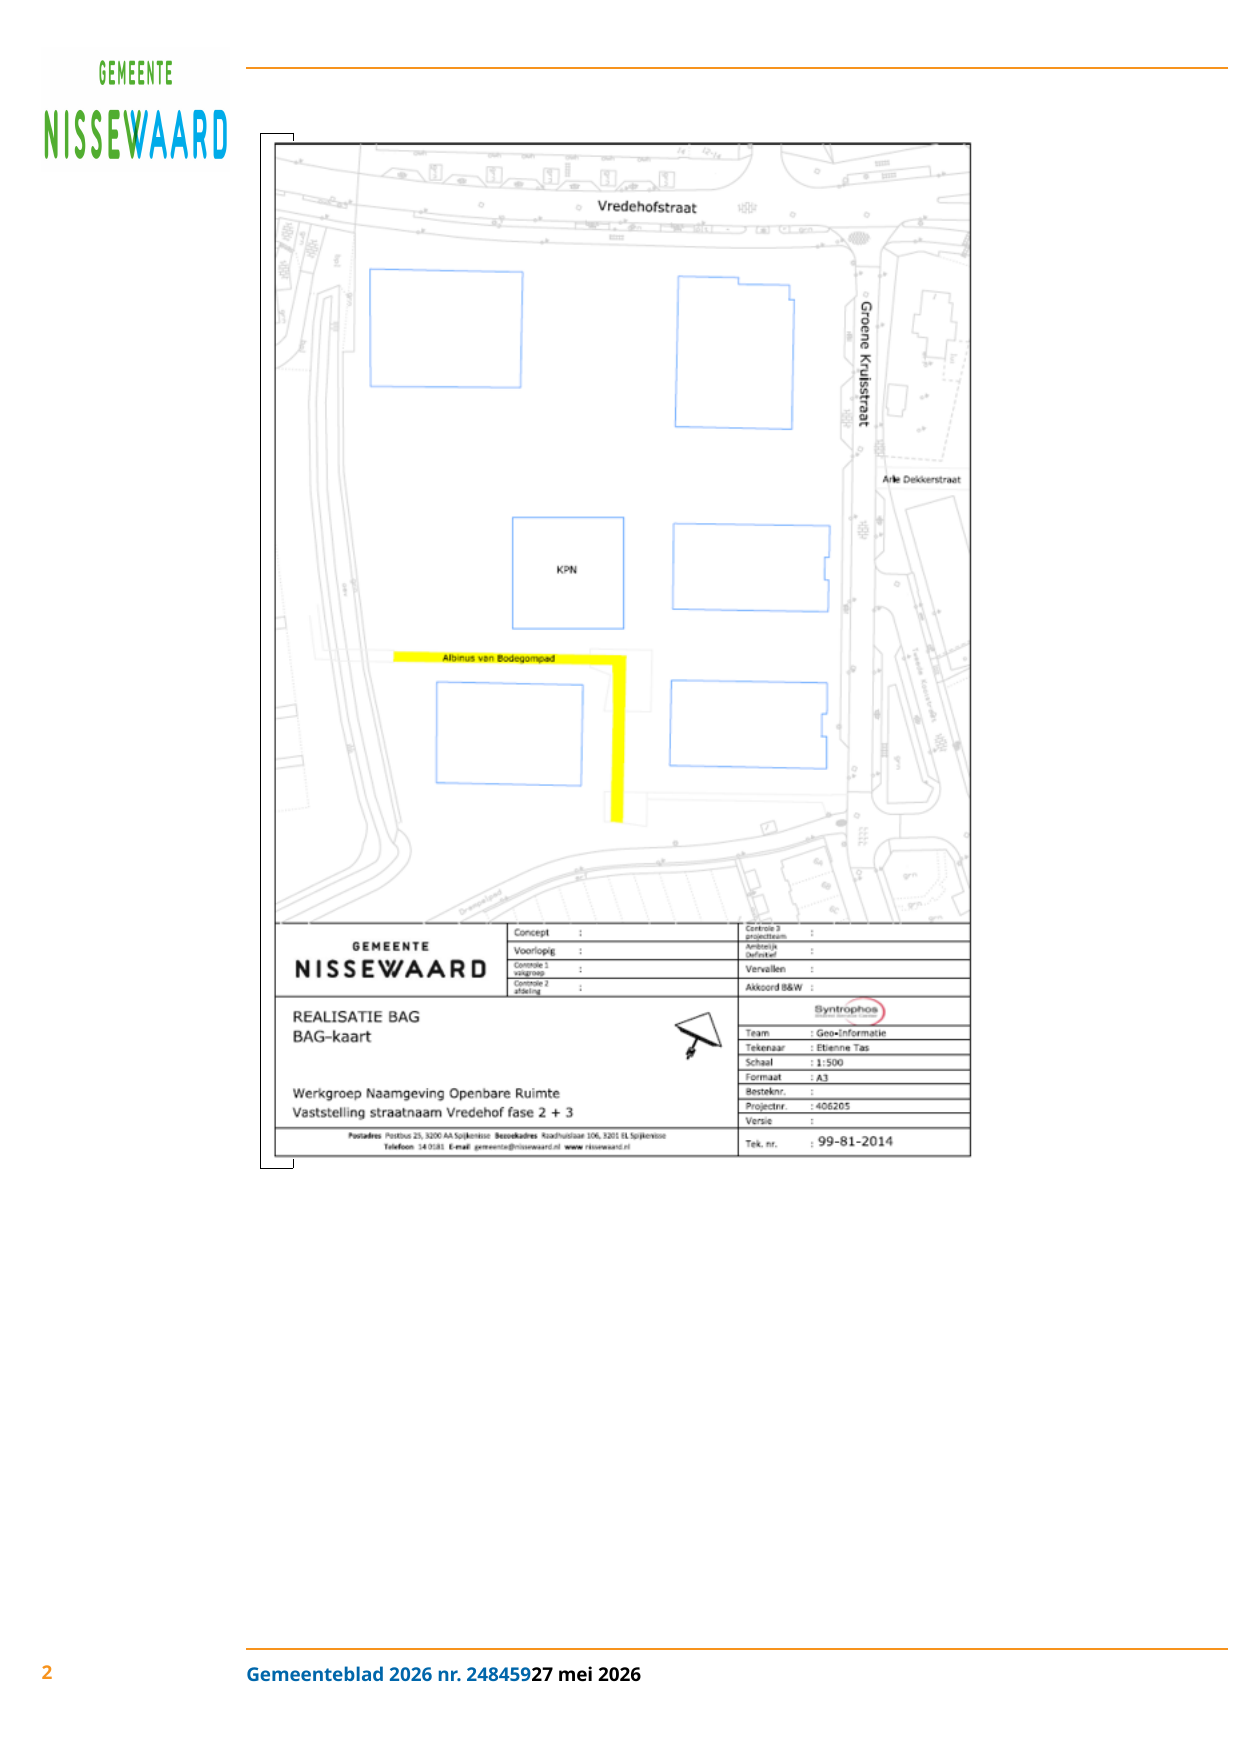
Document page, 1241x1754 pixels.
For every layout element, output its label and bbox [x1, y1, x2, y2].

picture [41, 47, 231, 172]
picture [268, 141, 978, 1159]
